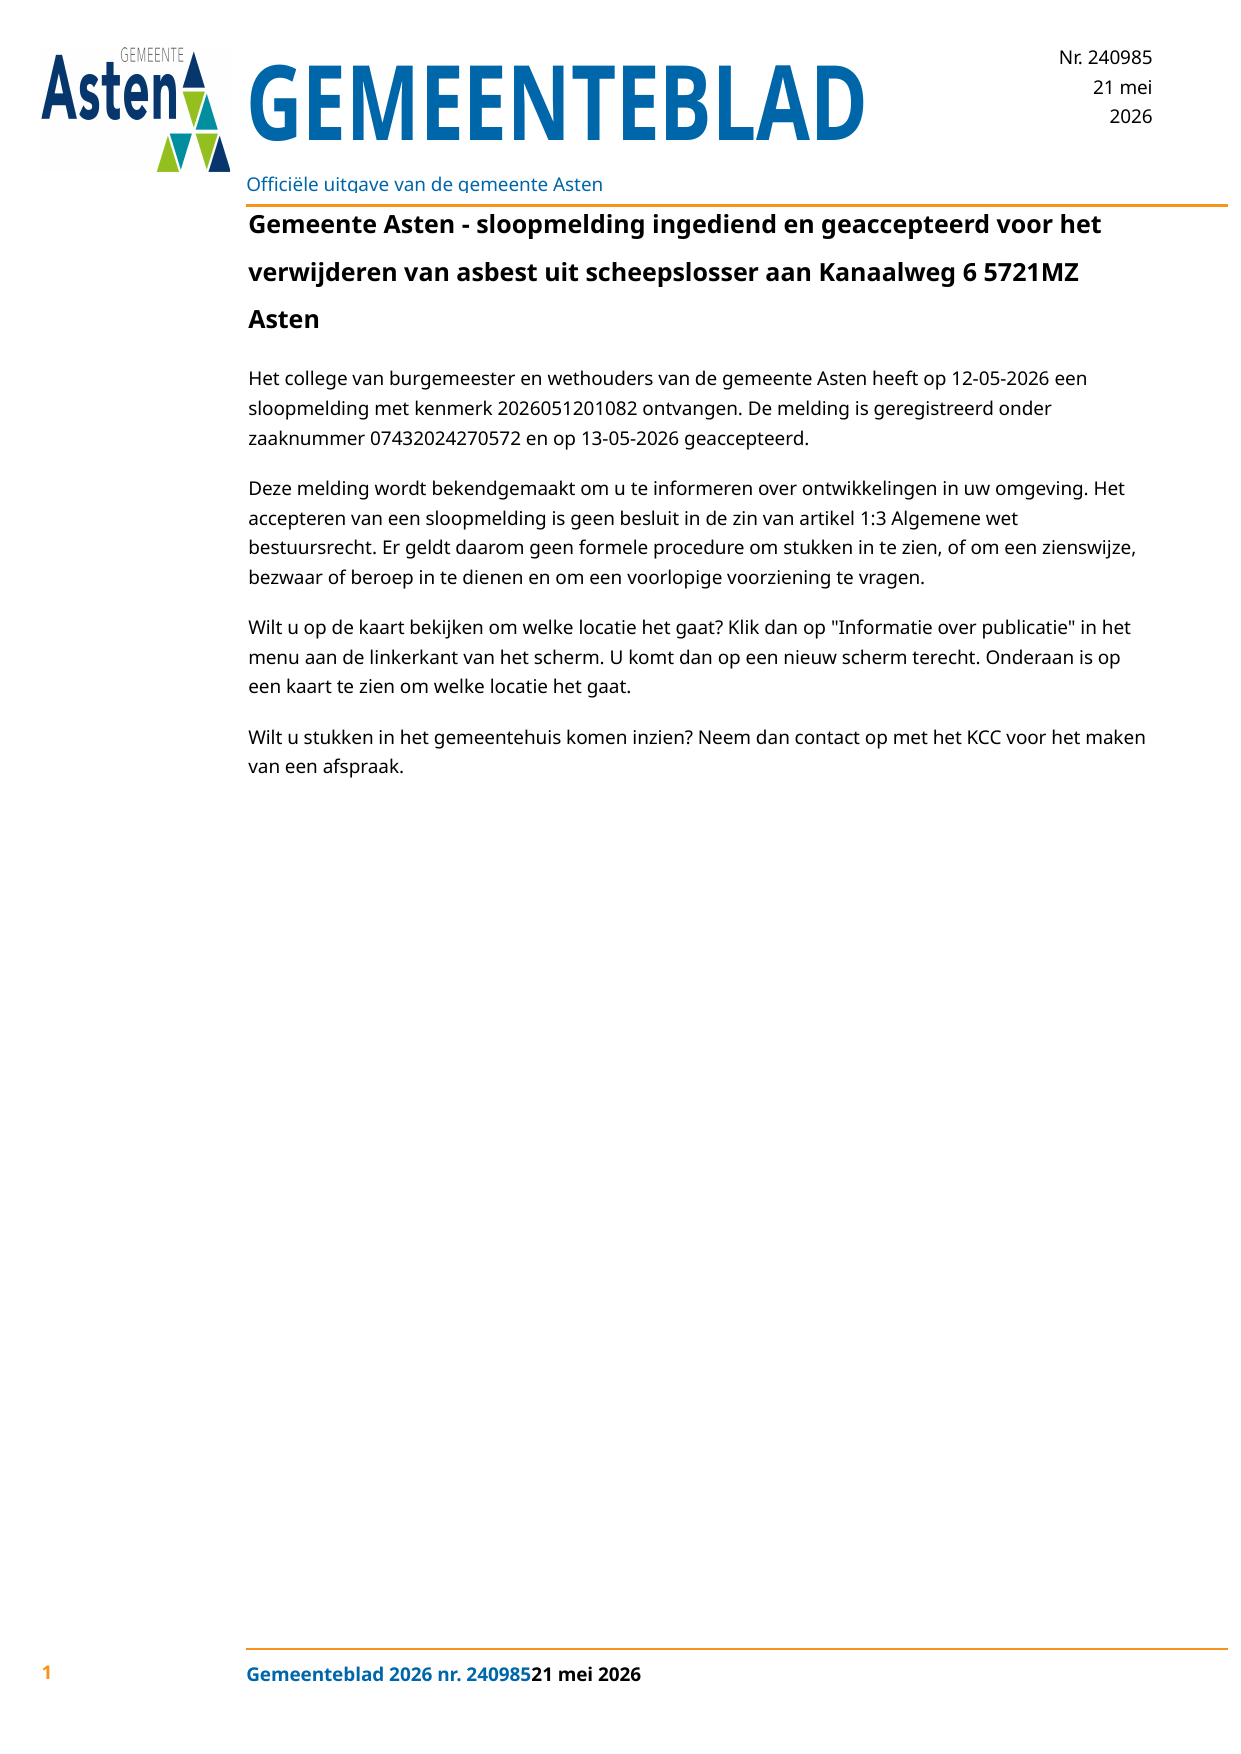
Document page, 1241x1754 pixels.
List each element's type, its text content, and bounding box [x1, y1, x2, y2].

text Het college van burgemeester en wethouders van de gemeente Asten heeft op 12-05-2026 een sloopmelding met kenmerk 2026051201082 ontvangen. De melding is geregistreerd onder zaaknummer 07432024270572 en op 13-05-2026 geaccepteerd. [248, 366, 1152, 450]
text Wilt u op de kaart bekijken om welke locatie het gaat? Klik dan op "Informatie over publicatie" in het menu aan de linkerkant van het scherm. U komt dan op een nieuw scherm terecht. Onderaan is op een kaart te zien om welke locatie het gaat. [248, 614, 1152, 699]
text Wilt u stukken in het gemeentehuis komen inzien? Neem dan contact op met het KCC voor het maken van een afspraak. [248, 724, 1152, 779]
text Deze melding wordt bekendgemaakt om u te informeren over ontwikkelingen in uw omgeving. Het accepteren van een sloopmelding is geen besluit in de zin van artikel 1:3 Algemene wet bestuursrecht. Er geldt daarom geen formele procedure om stukken in te zien, of om een zienswijze, bezwaar of beroep in te dienen en om een voorlopige voorziening te vragen. [248, 475, 1152, 589]
text Gemeente Asten - sloopmelding ingediend en geaccepteerd voor het verwijderen van asbest uit scheepslosser aan Kanaalweg 6 5721MZ Asten [248, 207, 1152, 336]
picture [41, 47, 231, 172]
